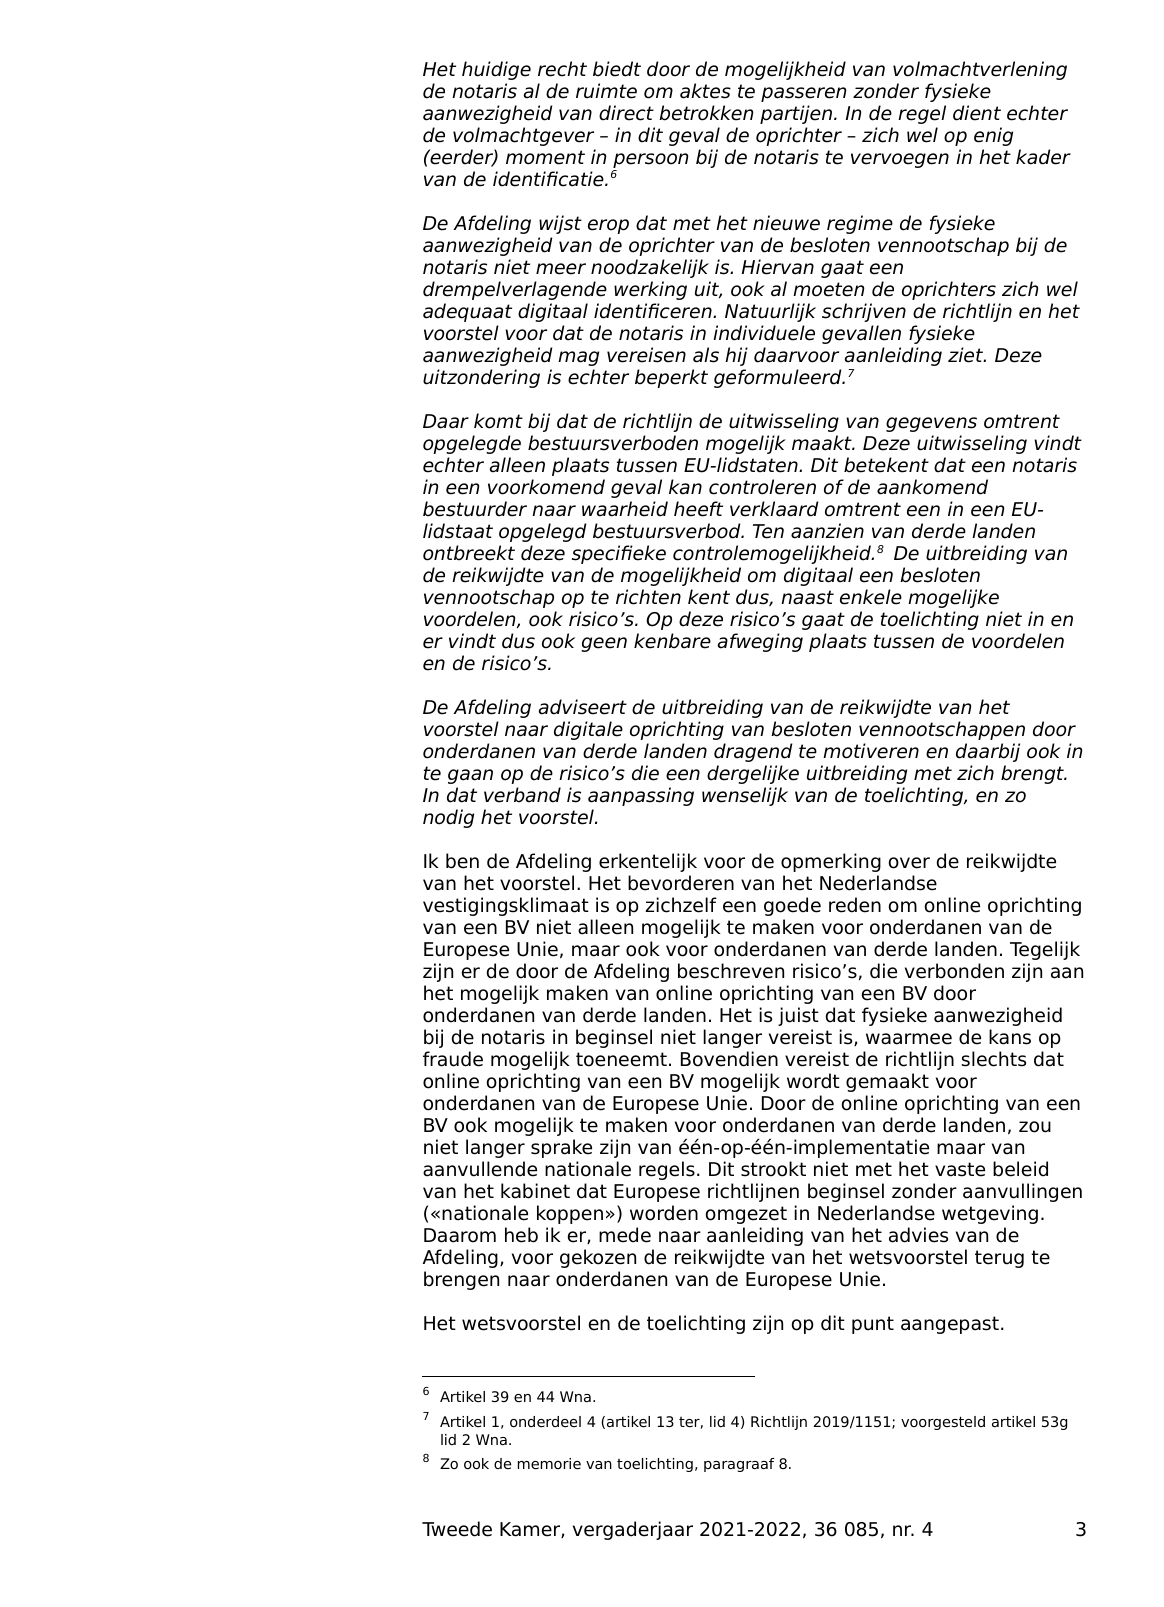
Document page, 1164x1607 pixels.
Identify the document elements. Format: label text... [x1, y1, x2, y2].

text Het wetsvoorstel en de toelichting zijn op dit punt aangepast. [422, 1313, 1087, 1335]
text Artikel 39 en 44 Wna. [422, 1385, 1087, 1407]
text Het huidige recht biedt door de mogelijkheid van volmachtverlening de notaris al de ruimte om aktes te passeren zonder fysieke aanwezigheid van direct betrokken partijen. In de regel dient echter de volmachtgever – in dit geval de oprichter – zich wel op enig (eerder) moment in persoon bij de notaris te vervoegen in het kader van de identificatie. [422, 59, 1087, 191]
text Daar komt bij dat de richtlijn de uitwisseling van gegevens omtrent opgelegde bestuursverboden mogelijk maakt. Deze uitwisseling vindt echter alleen plaats tussen EU-lidstaten. Dit betekent dat een notaris in een voorkomend geval kan controleren of de aankomend bestuurder naar waarheid heeft verklaard omtrent een in een EU-lidstaat opgelegd bestuursverbod. Ten aanzien van derde landen ontbreekt deze specifieke controlemogelijkheid. De uitbreiding van de reikwijdte van de mogelijkheid om digitaal een besloten vennootschap op te richten kent dus, naast enkele mogelijke voordelen, ook risico’s. Op deze risico’s gaat de toelichting niet in en er vindt dus ook geen kenbare afweging plaats tussen de voordelen en de risico’s. [422, 411, 1087, 675]
text Ik ben de Afdeling erkentelijk voor de opmerking over de reikwijdte van het voorstel. Het bevorderen van het Nederlandse vestigingsklimaat is op zichzelf een goede reden om online oprichting van een BV niet alleen mogelijk te maken voor onderdanen van de Europese Unie, maar ook voor onderdanen van derde landen. Tegelijk zijn er de door de Afdeling beschreven risico’s, die verbonden zijn aan het mogelijk maken van online oprichting van een BV door onderdanen van derde landen. Het is juist dat fysieke aanwezigheid bij de notaris in beginsel niet langer vereist is, waarmee de kans op fraude mogelijk toeneemt. Bovendien vereist de richtlijn slechts dat online oprichting van een BV mogelijk wordt gemaakt voor onderdanen van de Europese Unie. Door de online oprichting van een BV ook mogelijk te maken voor onderdanen van derde landen, zou niet langer sprake zijn van één-op-één-implementatie maar van aanvullende nationale regels. Dit strookt niet met het vaste beleid van het kabinet dat Europese richtlijnen beginsel zonder aanvullingen («nationale koppen») worden omgezet in Nederlandse wetgeving. [422, 851, 1087, 1225]
text Zo ook de memorie van toelichting, paragraaf 8. [422, 1452, 1087, 1474]
text Artikel 1, onderdeel 4 (artikel 13 ter, lid 4) Richtlijn 2019/1151; voorgesteld artikel 53g lid 2 Wna. [422, 1410, 1087, 1449]
text De Afdeling wijst erop dat met het nieuwe regime de fysieke aanwezigheid van de oprichter van de besloten vennootschap bij de notaris niet meer noodzakelijk is. Hiervan gaat een drempelverlagende werking uit, ook al moeten de oprichters zich wel adequaat digitaal identificeren. Natuurlijk schrijven de richtlijn en het voorstel voor dat de notaris in individuele gevallen fysieke aanwezigheid mag vereisen als hij daarvoor aanleiding ziet. Deze uitzondering is echter beperkt geformuleerd. [422, 213, 1087, 389]
text Daarom heb ik er, mede naar aanleiding van het advies van de Afdeling, voor gekozen de reikwijdte van het wetsvoorstel terug te brengen naar onderdanen van de Europese Unie. [422, 1225, 1087, 1291]
text De Afdeling adviseert de uitbreiding van de reikwijdte van het voorstel naar digitale oprichting van besloten vennootschappen door onderdanen van derde landen dragend te motiveren en daarbij ook in te gaan op de risico’s die een dergelijke uitbreiding met zich brengt. In dat verband is aanpassing wenselijk van de toelichting, en zo nodig het voorstel. [422, 697, 1087, 829]
